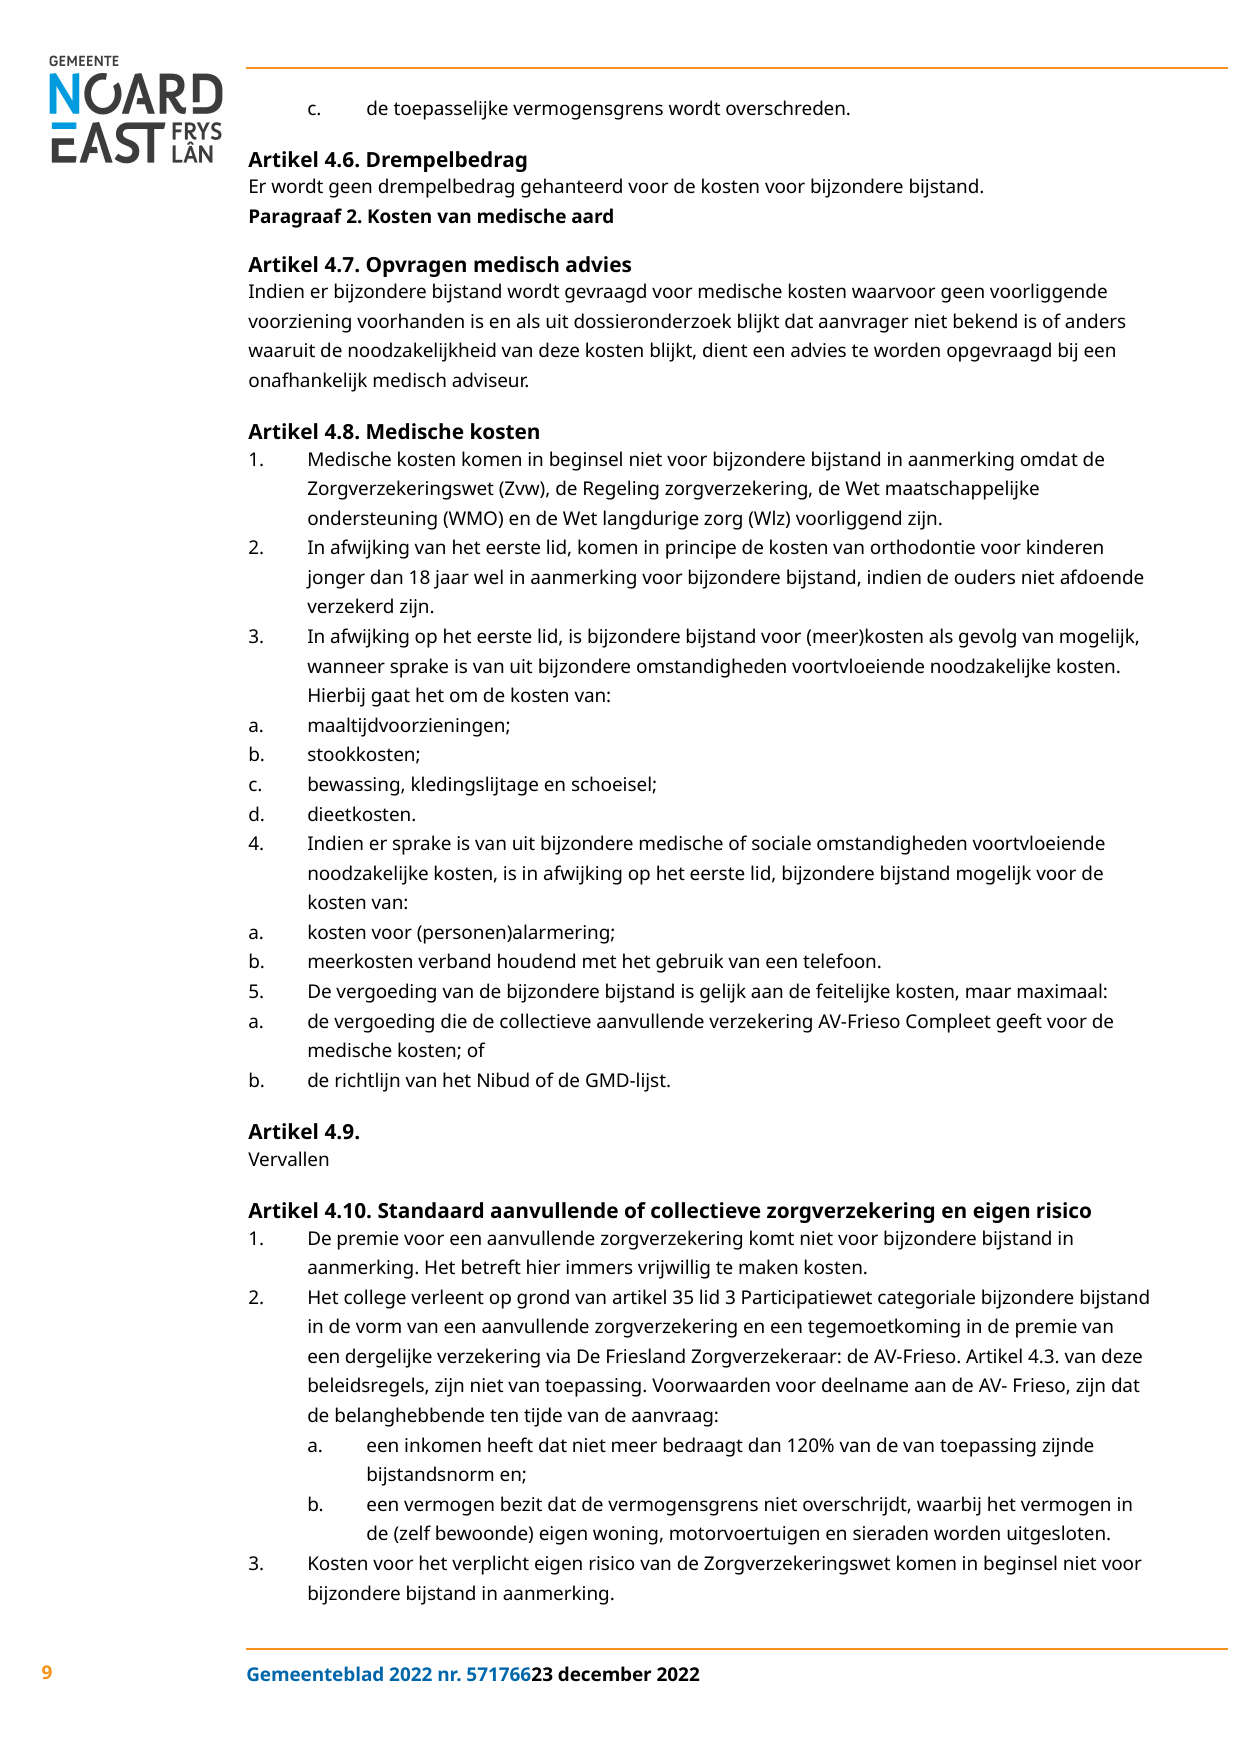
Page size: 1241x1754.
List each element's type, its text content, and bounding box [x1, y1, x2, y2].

list De vergoeding van de bijzondere bijstand is gelijk aan de feitelijke kosten, maar maximaal: [248, 978, 1152, 1004]
text Artikel 4.7. Opvragen medisch advies [248, 250, 1152, 278]
picture [41, 47, 231, 172]
text Er wordt geen drempelbedrag gehanteerd voor de kosten voor bijzondere bijstand. [248, 174, 1152, 199]
list meerkosten verband houdend met het gebruik van een telefoon. [248, 949, 1152, 974]
list de richtlijn van het Nibud of de GMD-lijst. [248, 1067, 1152, 1093]
list maaltijdvoorzieningen; [248, 712, 1152, 738]
list De premie voor een aanvullende zorgverzekering komt niet voor bijzondere bijstand in aanmerking. Het betreft hier immers vrijwillig te maken kosten. [248, 1225, 1152, 1280]
list de vergoeding die de collectieve aanvullende verzekering AV-Frieso Compleet geeft voor de medische kosten; of [248, 1008, 1152, 1063]
list de toepasselijke vermogensgrens wordt overschreden. [307, 95, 1152, 121]
list dieetkosten. [248, 801, 1152, 827]
list In afwijking van het eerste lid, komen in principe de kosten van orthodontie voor kinderen jonger dan 18 jaar wel in aanmerking voor bijzondere bijstand, indien de ouders niet afdoende verzekerd zijn. [248, 534, 1152, 619]
list Medische kosten komen in beginsel niet voor bijzondere bijstand in aanmerking omdat de Zorgverzekeringswet (Zvw), de Regeling zorgverzekering, de Wet maatschappelijke ondersteuning (WMO) en de Wet langdurige zorg (Wlz) voorliggend zijn. [248, 446, 1152, 531]
text Artikel 4.9. [248, 1117, 1152, 1146]
list stookkosten; [248, 742, 1152, 767]
list Kosten voor het verplicht eigen risico van de Zorgverzekeringswet komen in beginsel niet voor bijzondere bijstand in aanmerking. [248, 1550, 1152, 1606]
text Paragraaf 2. Kosten van medische aard [248, 203, 1152, 229]
list een inkomen heeft dat niet meer bedraagt dan 120% van de van toepassing zijnde bijstandsnorm en; [307, 1432, 1152, 1487]
list bewassing, kledingslijtage en schoeisel; [248, 771, 1152, 797]
text Artikel 4.10. Standaard aanvullende of collectieve zorgverzekering en eigen risico [248, 1196, 1152, 1225]
text Artikel 4.8. Medische kosten [248, 417, 1152, 446]
list een vermogen bezit dat de vermogensgrens niet overschrijdt, waarbij het vermogen in de (zelf bewoonde) eigen woning, motorvoertuigen en sieraden worden uitgesloten. [307, 1491, 1152, 1546]
list Indien er sprake is van uit bijzondere medische of sociale omstandigheden voortvloeiende noodzakelijke kosten, is in afwijking op het eerste lid, bijzondere bijstand mogelijk voor de kosten van: [248, 830, 1152, 915]
list kosten voor (personen)alarmering; [248, 919, 1152, 945]
list Het college verleent op grond van artikel 35 lid 3 Participatiewet categoriale bijzondere bijstand in de vorm van een aanvullende zorgverzekering en een tegemoetkoming in de premie van een dergelijke verzekering via De Friesland Zorgverzekeraar: de AV-Frieso. Artikel 4.3. van deze beleidsregels, zijn niet van toepassing. Voorwaarden voor deelname aan de AV- Frieso, zijn dat de belanghebbende ten tijde van de aanvraag: [248, 1284, 1152, 1428]
text Vervallen [248, 1146, 1152, 1172]
text Indien er bijzondere bijstand wordt gevraagd voor medische kosten waarvoor geen voorliggende voorziening voorhanden is en als uit dossieronderzoek blijkt dat aanvrager niet bekend is of anders waaruit de noodzakelijkheid van deze kosten blijkt, dient een advies te worden opgevraagd bij een onafhankelijk medisch adviseur. [248, 278, 1152, 393]
list In afwijking op het eerste lid, is bijzondere bijstand voor (meer)kosten als gevolg van mogelijk, wanneer sprake is van uit bijzondere omstandigheden voortvloeiende noodzakelijke kosten. Hierbij gaat het om de kosten van: [248, 623, 1152, 708]
text Artikel 4.6. Drempelbedrag [248, 145, 1152, 174]
